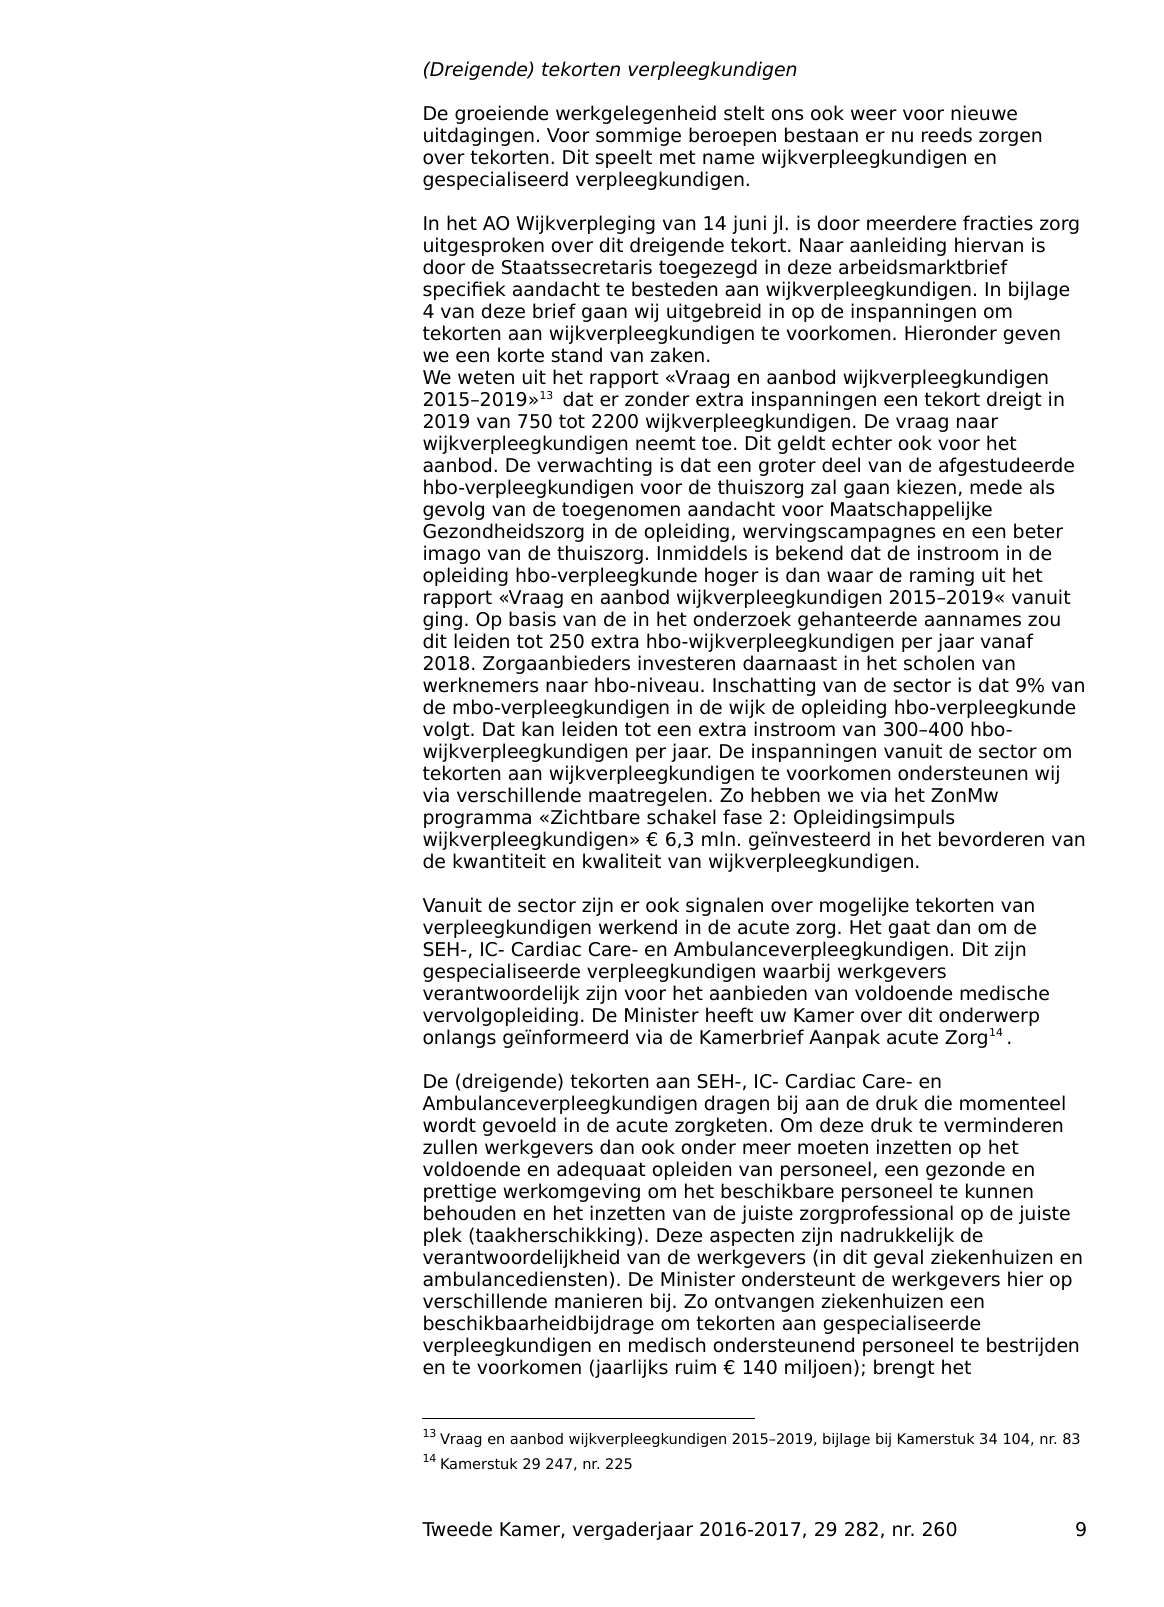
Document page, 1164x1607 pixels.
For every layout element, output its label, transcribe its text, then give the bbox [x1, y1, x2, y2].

text De (dreigende) tekorten aan SEH-, IC- Cardiac Care- en Ambulanceverpleegkundigen dragen bij aan de druk die momenteel wordt gevoeld in de acute zorgketen. Om deze druk te verminderen zullen werkgevers dan ook onder meer moeten inzetten op het voldoende en adequaat opleiden van personeel, een gezonde en prettige werkomgeving om het beschikbare personeel te kunnen behouden en het inzetten van de juiste zorgprofessional op de juiste plek (taakherschikking). Deze aspecten zijn nadrukkelijk de verantwoordelijkheid van de werkgevers (in dit geval ziekenhuizen en ambulancediensten). De Minister ondersteunt de werkgevers hier op verschillende manieren bij. Zo ontvangen ziekenhuizen een beschikbaarheidbijdrage om tekorten aan gespecialiseerde verpleegkundigen en medisch ondersteunend personeel te bestrijden en te voorkomen (jaarlijks ruim € 140 miljoen); brengt het [422, 1071, 1087, 1379]
text De groeiende werkgelegenheid stelt ons ook weer voor nieuwe uitdagingen. Voor sommige beroepen bestaan er nu reeds zorgen over tekorten. Dit speelt met name wijkverpleegkundigen en gespecialiseerd verpleegkundigen. [422, 103, 1087, 191]
text Vraag en aanbod wijkverpleegkundigen 2015–2019, bijlage bij Kamerstuk 34 104, nr. 83 [422, 1427, 1087, 1449]
text Vanuit de sector zijn er ook signalen over mogelijke tekorten van verpleegkundigen werkend in de acute zorg. Het gaat dan om de SEH-, IC- Cardiac Care- en Ambulanceverpleegkundigen. Dit zijn gespecialiseerde verpleegkundigen waarbij werkgevers verantwoordelijk zijn voor het aanbieden van voldoende medische vervolgopleiding. De Minister heeft uw Kamer over dit onderwerp onlangs geïnformeerd via de Kamerbrief Aanpak acute Zorg. [422, 895, 1087, 1049]
subtitle (Dreigende) tekorten verpleegkundigen [422, 59, 1087, 81]
text In het AO Wijkverpleging van 14 juni jl. is door meerdere fracties zorg uitgesproken over dit dreigende tekort. Naar aanleiding hiervan is door de Staatssecretaris toegezegd in deze arbeidsmarktbrief specifiek aandacht te besteden aan wijkverpleegkundigen. In bijlage 4 van deze brief gaan wij uitgebreid in op de inspanningen om tekorten aan wijkverpleegkundigen te voorkomen. Hieronder geven we een korte stand van zaken. [422, 213, 1087, 367]
text Kamerstuk 29 247, nr. 225 [422, 1452, 1087, 1474]
text We weten uit het rapport «Vraag en aanbod wijkverpleegkundigen 2015–2019» dat er zonder extra inspanningen een tekort dreigt in 2019 van 750 tot 2200 wijkverpleegkundigen. De vraag naar wijkverpleegkundigen neemt toe. Dit geldt echter ook voor het aanbod. De verwachting is dat een groter deel van de afgestudeerde hbo-verpleegkundigen voor de thuiszorg zal gaan kiezen, mede als gevolg van de toegenomen aandacht voor Maatschappelijke Gezondheidszorg in de opleiding, wervingscampagnes en een beter imago van de thuiszorg. Inmiddels is bekend dat de instroom in de opleiding hbo-verpleegkunde hoger is dan waar de raming uit het rapport «Vraag en aanbod wijkverpleegkundigen 2015–2019« vanuit ging. Op basis van de in het onderzoek gehanteerde aannames zou dit leiden tot 250 extra hbo-wijkverpleegkundigen per jaar vanaf 2018. Zorgaanbieders investeren daarnaast in het scholen van werknemers naar hbo-niveau. Inschatting van de sector is dat 9% van de mbo-verpleegkundigen in de wijk de opleiding hbo-verpleegkunde volgt. Dat kan leiden tot een extra instroom van 300–400 hbo-wijkverpleegkundigen per jaar. De inspanningen vanuit de sector om tekorten aan wijkverpleegkundigen te voorkomen ondersteunen wij via verschillende maatregelen. Zo hebben we via het ZonMw programma «Zichtbare schakel fase 2: Opleidingsimpuls wijkverpleegkundigen» € 6,3 mln. geïnvesteerd in het bevorderen van de kwantiteit en kwaliteit van wijkverpleegkundigen. [422, 367, 1087, 873]
